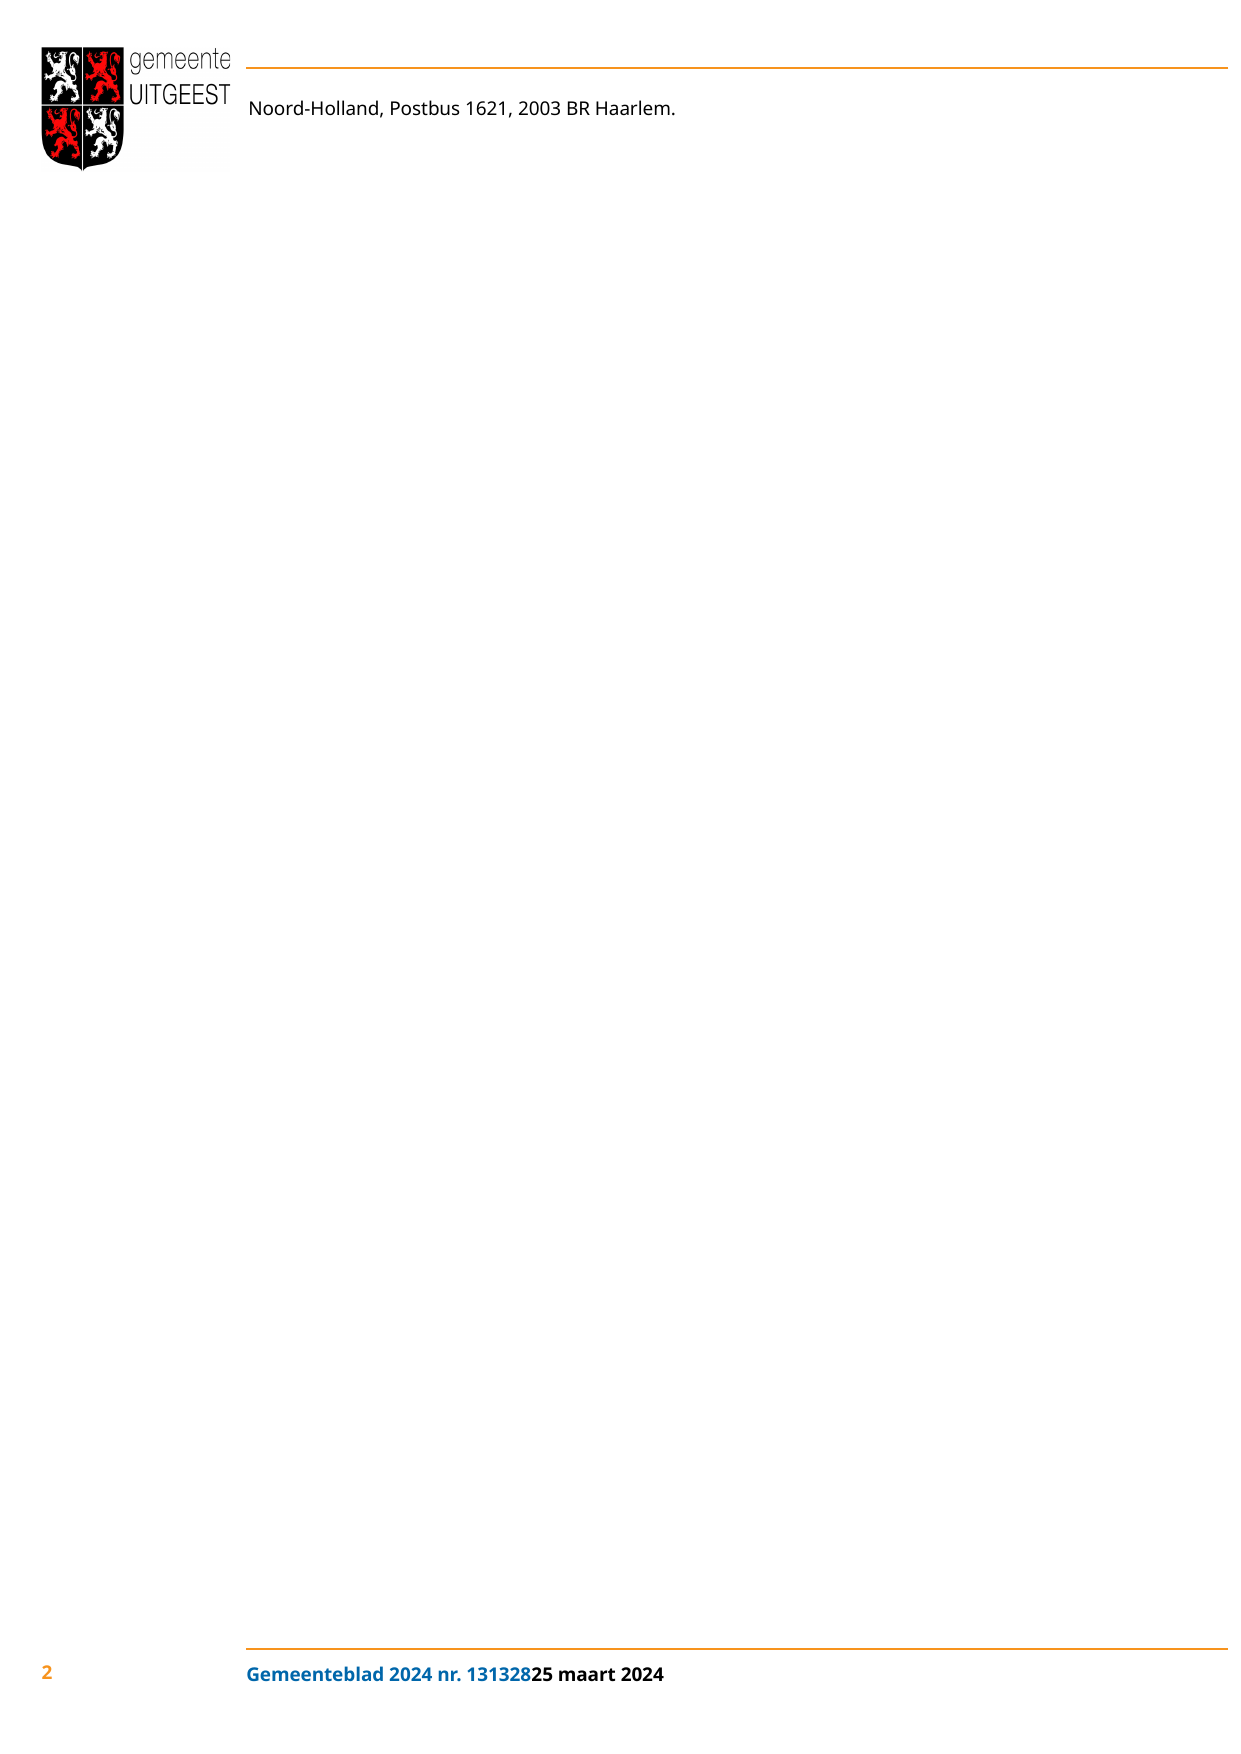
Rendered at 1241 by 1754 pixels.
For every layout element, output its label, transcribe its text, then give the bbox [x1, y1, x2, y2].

picture [41, 47, 231, 172]
text Noord-Holland, Postbus 1621, 2003 BR Haarlem. [248, 95, 1152, 121]
